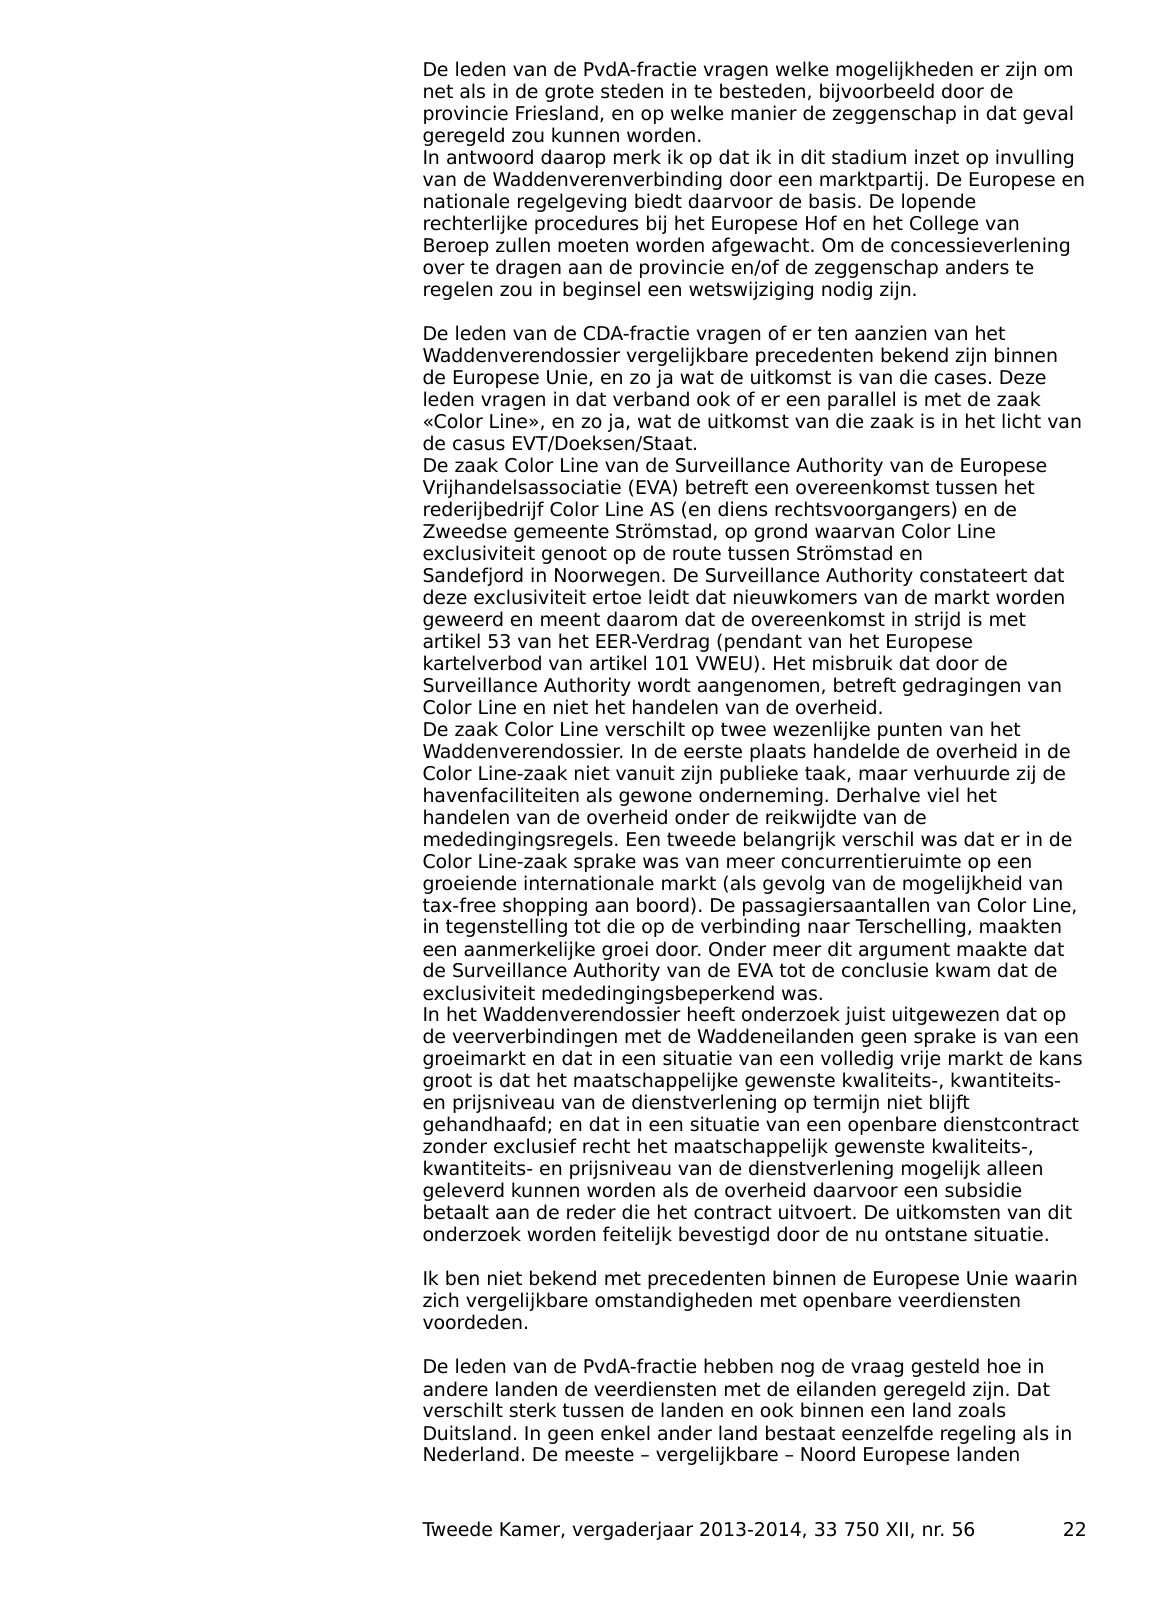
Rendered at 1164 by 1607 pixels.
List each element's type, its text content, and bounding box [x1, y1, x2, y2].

text In antwoord daarop merk ik op dat ik in dit stadium inzet op invulling van de Waddenverenverbinding door een marktpartij. De Europese en nationale regelgeving biedt daarvoor de basis. De lopende rechterlijke procedures bij het Europese Hof en het College van Beroep zullen moeten worden afgewacht. Om de concessieverlening over te dragen aan de provincie en/of de zeggenschap anders te regelen zou in beginsel een wetswijziging nodig zijn. [422, 147, 1087, 301]
text De leden van de CDA-fractie vragen of er ten aanzien van het Waddenverendossier vergelijkbare precedenten bekend zijn binnen de Europese Unie, en zo ja wat de uitkomst is van die cases. Deze leden vragen in dat verband ook of er een parallel is met de zaak «Color Line», en zo ja, wat de uitkomst van die zaak is in het licht van de casus EVT/Doeksen/Staat. [422, 323, 1087, 455]
text In het Waddenverendossier heeft onderzoek juist uitgewezen dat op de veerverbindingen met de Waddeneilanden geen sprake is van een groeimarkt en dat in een situatie van een volledig vrije markt de kans groot is dat het maatschappelijke gewenste kwaliteits-, kwantiteits- en prijsniveau van de dienstverlening op termijn niet blijft gehandhaafd; en dat in een situatie van een openbare dienstcontract zonder exclusief recht het maatschappelijk gewenste kwaliteits-, kwantiteits- en prijsniveau van de dienstverlening mogelijk alleen geleverd kunnen worden als de overheid daarvoor een subsidie betaalt aan de reder die het contract uitvoert. De uitkomsten van dit onderzoek worden feitelijk bevestigd door de nu ontstane situatie. [422, 1004, 1087, 1246]
text De zaak Color Line verschilt op twee wezenlijke punten van het Waddenverendossier. In de eerste plaats handelde de overheid in de Color Line-zaak niet vanuit zijn publieke taak, maar verhuurde zij de havenfaciliteiten als gewone onderneming. Derhalve viel het handelen van de overheid onder de reikwijdte van de mededingingsregels. Een tweede belangrijk verschil was dat er in de Color Line-zaak sprake was van meer concurrentieruimte op een groeiende internationale markt (als gevolg van de mogelijkheid van tax-free shopping aan boord). De passagiersaantallen van Color Line, in tegenstelling tot die op de verbinding naar Terschelling, maakten een aanmerkelijke groei door. Onder meer dit argument maakte dat de Surveillance Authority van de EVA tot de conclusie kwam dat de exclusiviteit mededingingsbeperkend was. [422, 719, 1087, 1004]
text Ik ben niet bekend met precedenten binnen de Europese Unie waarin zich vergelijkbare omstandigheden met openbare veerdiensten voordeden. [422, 1268, 1087, 1334]
text De zaak Color Line van de Surveillance Authority van de Europese Vrijhandelsassociatie (EVA) betreft een overeenkomst tussen het rederijbedrijf Color Line AS (en diens rechtsvoorgangers) en de Zweedse gemeente Strömstad, op grond waarvan Color Line exclusiviteit genoot op de route tussen Strömstad en [422, 455, 1087, 565]
text Sandefjord in Noorwegen. De Surveillance Authority constateert dat deze exclusiviteit ertoe leidt dat nieuwkomers van de markt worden geweerd en meent daarom dat de overeenkomst in strijd is met artikel 53 van het EER-Verdrag (pendant van het Europese kartelverbod van artikel 101 VWEU). Het misbruik dat door de Surveillance Authority wordt aangenomen, betreft gedragingen van Color Line en niet het handelen van de overheid. [422, 565, 1087, 719]
text De leden van de PvdA-fractie vragen welke mogelijkheden er zijn om net als in de grote steden in te besteden, bijvoorbeeld door de provincie Friesland, en op welke manier de zeggenschap in dat geval geregeld zou kunnen worden. [422, 59, 1087, 147]
text De leden van de PvdA-fractie hebben nog de vraag gesteld hoe in andere landen de veerdiensten met de eilanden geregeld zijn. Dat verschilt sterk tussen de landen en ook binnen een land zoals Duitsland. In geen enkel ander land bestaat eenzelfde regeling als in Nederland. De meeste – vergelijkbare – Noord Europese landen [422, 1356, 1087, 1466]
